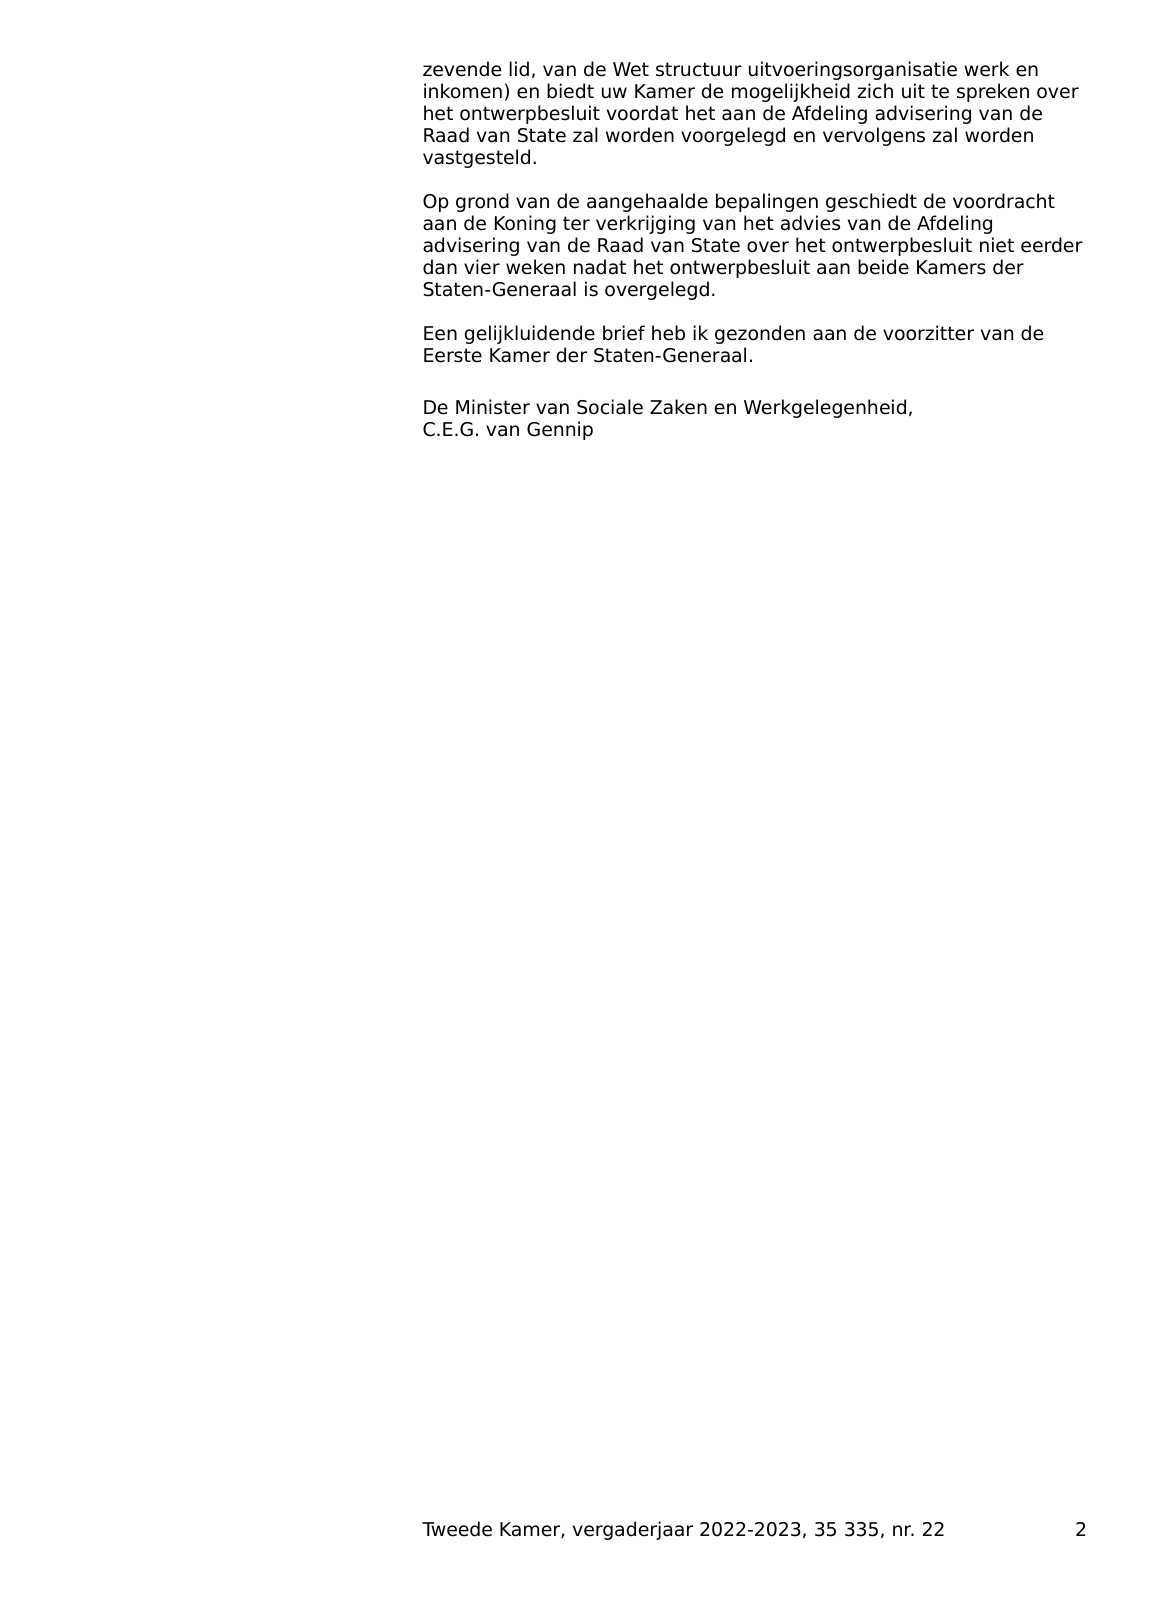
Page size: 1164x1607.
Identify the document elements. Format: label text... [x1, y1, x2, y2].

text De Minister van Sociale Zaken en Werkgelegenheid, C.E.G. van Gennip [422, 397, 1087, 441]
text Een gelijkluidende brief heb ik gezonden aan de voorzitter van de Eerste Kamer der Staten-Generaal. [422, 323, 1087, 367]
text Op grond van de aangehaalde bepalingen geschiedt de voordracht aan de Koning ter verkrijging van het advies van de Afdeling advisering van de Raad van State over het ontwerpbesluit niet eerder dan vier weken nadat het ontwerpbesluit aan beide Kamers der Staten-Generaal is overgelegd. [422, 191, 1087, 301]
text zevende lid, van de Wet structuur uitvoeringsorganisatie werk en inkomen) en biedt uw Kamer de mogelijkheid zich uit te spreken over het ontwerpbesluit voordat het aan de Afdeling advisering van de Raad van State zal worden voorgelegd en vervolgens zal worden vastgesteld. [422, 59, 1087, 169]
